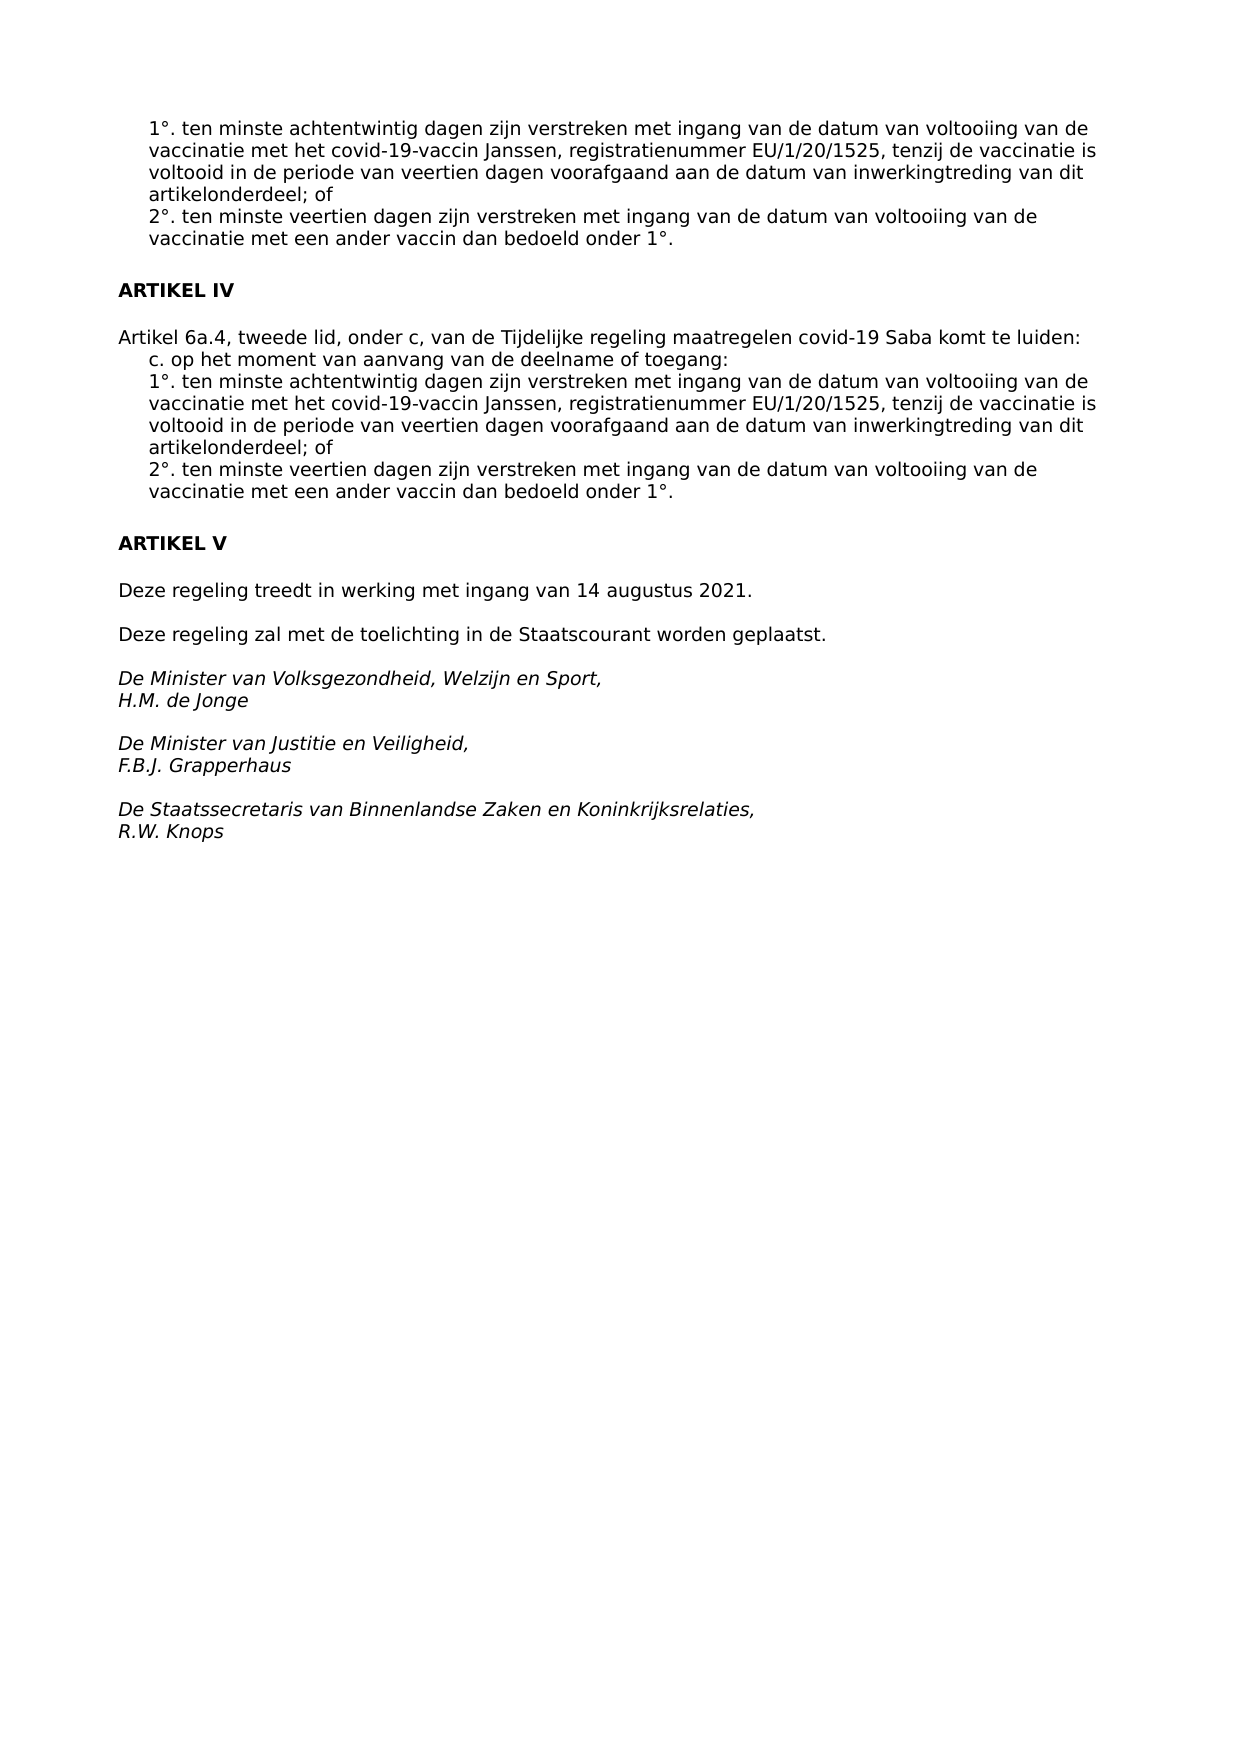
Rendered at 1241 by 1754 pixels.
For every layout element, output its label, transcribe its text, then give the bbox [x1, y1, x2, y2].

text 2°. ten minste veertien dagen zijn verstreken met ingang van de datum van voltooiing van de vaccinatie met een ander vaccin dan bedoeld onder 1°. [148, 459, 1122, 503]
subtitle ARTIKEL IV [118, 280, 1122, 302]
text c. op het moment van aanvang van de deelname of toegang: [148, 349, 1122, 371]
text Deze regeling zal met de toelichting in de Staatscourant worden geplaatst. [118, 624, 1122, 646]
text De Minister van Justitie en Veiligheid, F.B.J. Grapperhaus [118, 733, 1122, 777]
text 2°. ten minste veertien dagen zijn verstreken met ingang van de datum van voltooiing van de vaccinatie met een ander vaccin dan bedoeld onder 1°. [148, 206, 1122, 250]
text Artikel 6a.4, tweede lid, onder c, van de Tijdelijke regeling maatregelen covid-19 Saba komt te luiden: [118, 327, 1122, 349]
text De Staatssecretaris van Binnenlandse Zaken en Koninkrijksrelaties, R.W. Knops [118, 799, 1122, 843]
text Deze regeling treedt in werking met ingang van 14 augustus 2021. [118, 580, 1122, 602]
text 1°. ten minste achtentwintig dagen zijn verstreken met ingang van de datum van voltooiing van de vaccinatie met het covid-19-vaccin Janssen, registratienummer EU/1/20/1525, tenzij de vaccinatie is voltooid in de periode van veertien dagen voorafgaand aan de datum van inwerkingtreding van dit artikelonderdeel; of [148, 118, 1122, 206]
subtitle ARTIKEL V [118, 533, 1122, 555]
text 1°. ten minste achtentwintig dagen zijn verstreken met ingang van de datum van voltooiing van de vaccinatie met het covid-19-vaccin Janssen, registratienummer EU/1/20/1525, tenzij de vaccinatie is voltooid in de periode van veertien dagen voorafgaand aan de datum van inwerkingtreding van dit artikelonderdeel; of [148, 371, 1122, 459]
text De Minister van Volksgezondheid, Welzijn en Sport, H.M. de Jonge [118, 667, 1122, 711]
